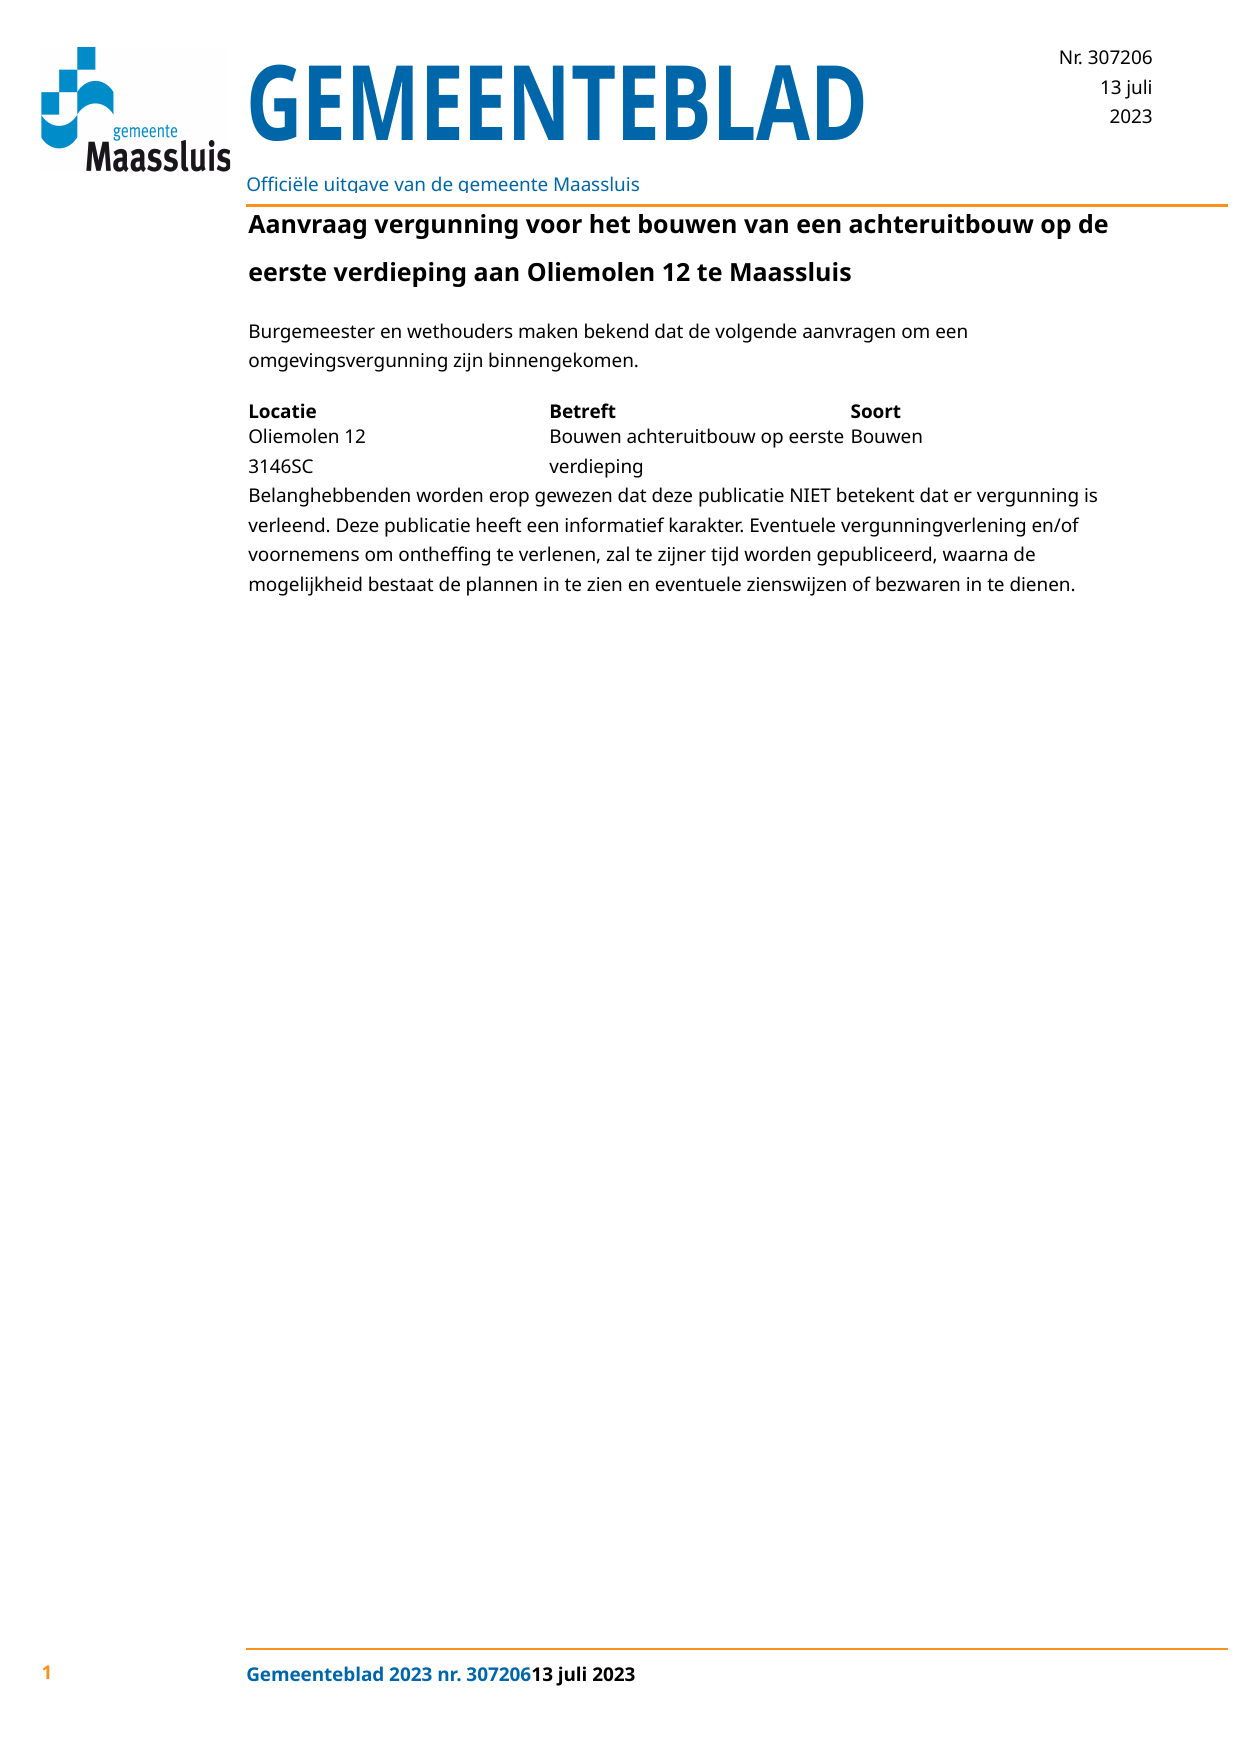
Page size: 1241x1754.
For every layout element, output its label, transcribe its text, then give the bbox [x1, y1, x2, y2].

table_cell Bouwen achteruitbouw op eerste verdieping [549, 424, 850, 479]
table_header Betreft [549, 398, 850, 424]
text Burgemeester en wethouders maken bekend dat de volgende aanvragen om een omgevingsvergunning zijn binnengekomen. [248, 318, 1152, 373]
table_header Soort [850, 398, 1152, 424]
picture [41, 47, 231, 172]
table_header Locatie [248, 398, 549, 424]
text Belanghebbenden worden erop gewezen dat deze publicatie NIET betekent dat er vergunning is verleend. Deze publicatie heeft een informatief karakter. Eventuele vergunningverlening en/of voornemens om ontheffing te verlenen, zal te zijner tijd worden gepubliceerd, waarna de mogelijkheid bestaat de plannen in te zien en eventuele zienswijzen of bezwaren in te dienen. [248, 482, 1152, 597]
table_cell Oliemolen 12 3146SC [248, 424, 549, 479]
text Aanvraag vergunning voor het bouwen van een achteruitbouw op de eerste verdieping aan Oliemolen 12 te Maassluis [248, 207, 1152, 288]
table_cell Bouwen [850, 424, 1152, 479]
picture [41, 47, 77, 92]
